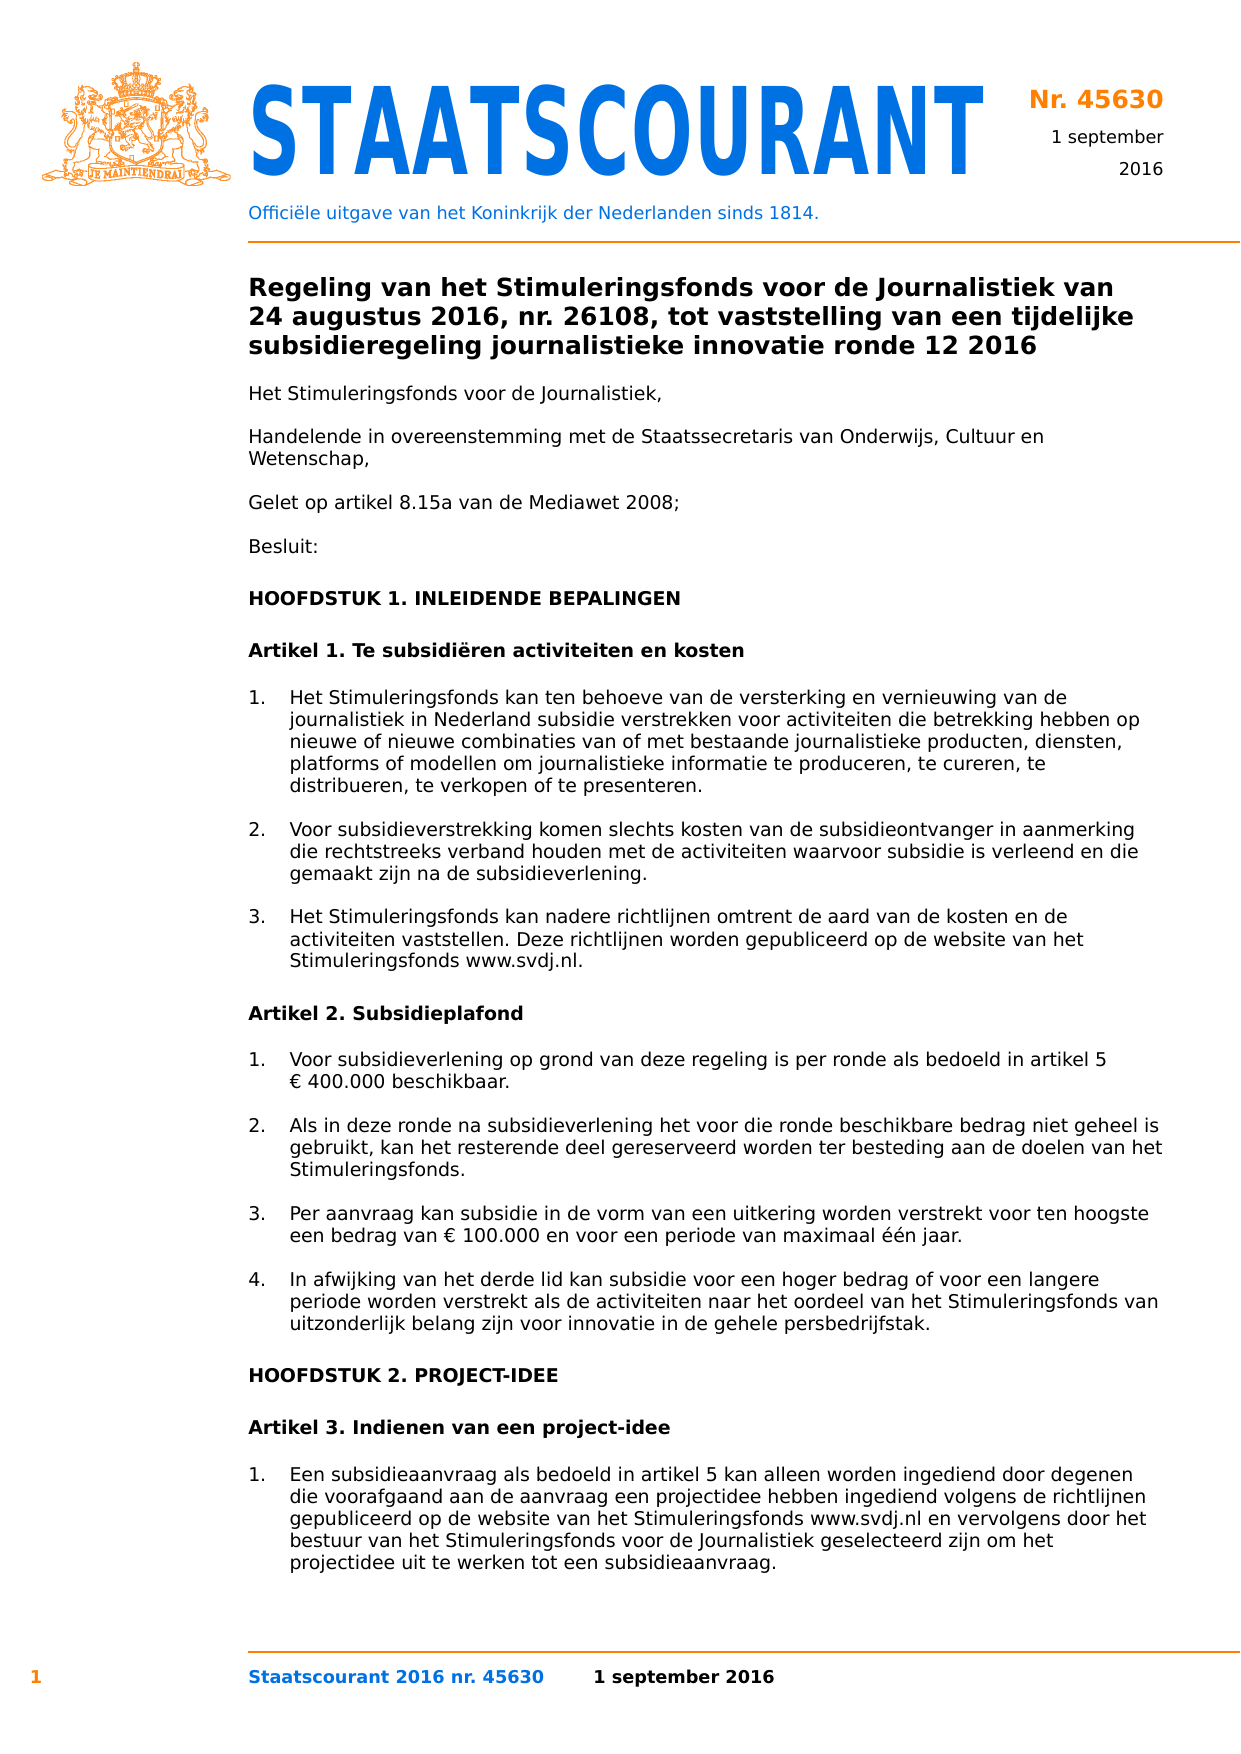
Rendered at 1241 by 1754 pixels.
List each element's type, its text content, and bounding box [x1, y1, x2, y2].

table_header [25, 62, 248, 241]
subtitle HOOFDSTUK 2. PROJECT-IDEE [248, 1365, 1163, 1387]
text 1. Het Stimuleringsfonds kan ten behoeve van de versterking en vernieuwing van de journalistiek in Nederland subsidie verstrekken voor activiteiten die betrekking hebben op nieuwe of nieuwe combinaties van of met bestaande journalistieke producten, diensten, platforms of modellen om journalistieke informatie te produceren, te cureren, te distribueren, te verkopen of te presenteren. [248, 687, 1163, 797]
text Het Stimuleringsfonds voor de Journalistiek, [248, 382, 1163, 404]
table_cell 1 september [998, 121, 1240, 153]
text 1. Een subsidieaanvraag als bedoeld in artikel 5 kan alleen worden ingediend door degenen die voorafgaand aan de aanvraag een projectidee hebben ingediend volgens de richtlijnen gepubliceerd op de website van het Stimuleringsfonds www.svdj.nl en vervolgens door het bestuur van het Stimuleringsfonds voor de Journalistiek geselecteerd zijn om het projectidee uit te werken tot een subsidieaanvraag. [248, 1464, 1163, 1574]
subtitle Artikel 1. Te subsidiëren activiteiten en kosten [248, 640, 1163, 662]
subtitle Regeling van het Stimuleringsfonds voor de Journalistiek van 24 augustus 2016, nr. 26108, tot vaststelling van een tijdelijke subsidieregeling journalistieke innovatie ronde 12 2016 [248, 273, 1163, 361]
text Handelende in overeenstemming met de Staatssecretaris van Onderwijs, Cultuur en Wetenschap, [248, 426, 1163, 470]
table_cell Officiële uitgave van het Koninkrijk der Nederlanden sinds 1814. [248, 203, 1240, 241]
text 2. Als in deze ronde na subsidieverlening het voor die ronde beschikbare bedrag niet geheel is gebruikt, kan het resterende deel gereserveerd worden ter besteding aan de doelen van het Stimuleringsfonds. [248, 1115, 1163, 1181]
table_header Nr. 45630 [998, 62, 1240, 121]
text Besluit: [248, 536, 1163, 558]
picture [41, 62, 231, 186]
text 3. Per aanvraag kan subsidie in de vorm van een uitkering worden verstrekt voor ten hoogste een bedrag van € 100.000 en voor een periode van maximaal één jaar. [248, 1203, 1163, 1247]
text 1. Voor subsidieverlening op grond van deze regeling is per ronde als bedoeld in artikel 5 € 400.000 beschikbaar. [248, 1049, 1163, 1093]
table_cell 2016 [998, 153, 1240, 203]
table_header STAATSCOURANT [248, 62, 998, 203]
subtitle HOOFDSTUK 1. INLEIDENDE BEPALINGEN [248, 588, 1163, 610]
text 4. In afwijking van het derde lid kan subsidie voor een hoger bedrag of voor een langere periode worden verstrekt als de activiteiten naar het oordeel van het Stimuleringsfonds van uitzonderlijk belang zijn voor innovatie in de gehele persbedrijfstak. [248, 1269, 1163, 1335]
text 3. Het Stimuleringsfonds kan nadere richtlijnen omtrent de aard van de kosten en de activiteiten vaststellen. Deze richtlijnen worden gepubliceerd op de website van het Stimuleringsfonds www.svdj.nl. [248, 906, 1163, 972]
text 2. Voor subsidieverstrekking komen slechts kosten van de subsidieontvanger in aanmerking die rechtstreeks verband houden met de activiteiten waarvoor subsidie is verleend en die gemaakt zijn na de subsidieverlening. [248, 819, 1163, 884]
subtitle Artikel 3. Indienen van een project-idee [248, 1417, 1163, 1439]
subtitle Artikel 2. Subsidieplafond [248, 1002, 1163, 1024]
text Gelet op artikel 8.15a van de Mediawet 2008; [248, 492, 1163, 514]
